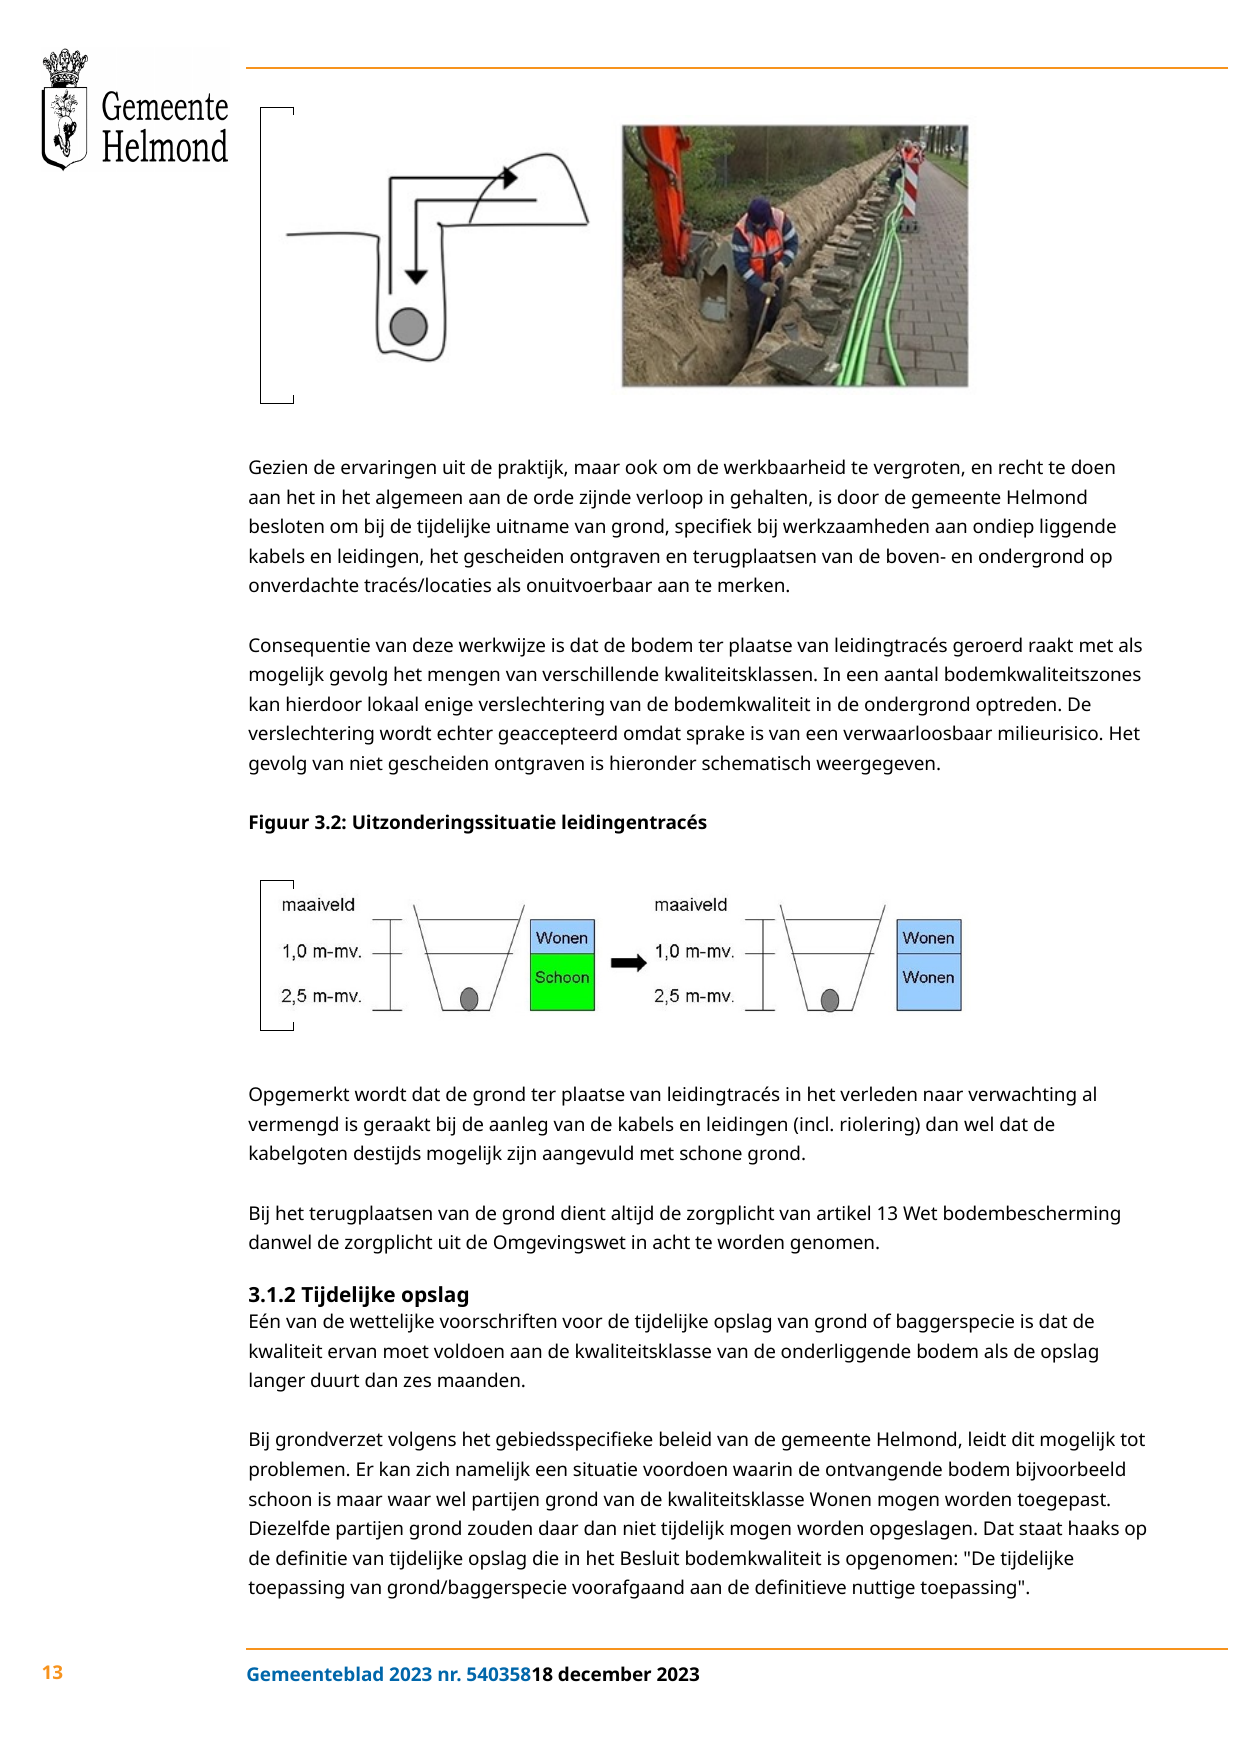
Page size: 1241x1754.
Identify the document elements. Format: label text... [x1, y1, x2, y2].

text Opgemerkt wordt dat de grond ter plaatse van leidingtracés in het verleden naar verwachting al vermengd is geraakt bij de aanleg van de kabels en leidingen (incl. riolering) dan wel dat de kabelgoten destijds mogelijk zijn aangevuld met schone grond. [248, 1081, 1152, 1166]
picture [268, 889, 978, 1022]
text Eén van de wettelijke voorschriften voor de tijdelijke opslag van grond of baggerspecie is dat de kwaliteit ervan moet voldoen aan de kwaliteitsklasse van de onderliggende bodem als de opslag langer duurt dan zes maanden. [248, 1308, 1152, 1393]
text Gezien de ervaringen uit de praktijk, maar ook om de werkbaarheid te vergroten, en recht te doen aan het in het algemeen aan de orde zijnde verloop in gehalten, is door de gemeente Helmond besloten om bij de tijdelijke uitname van grond, specifiek bij werkzaamheden aan ondiep liggende kabels en leidingen, het gescheiden ontgraven en terugplaatsen van de boven- en ondergrond op onverdachte tracés/locaties als onuitvoerbaar aan te merken. [248, 454, 1152, 598]
picture [268, 115, 978, 395]
text Figuur 3.2: Uitzonderingssituatie leidingentracés [248, 809, 1152, 835]
text Bij het terugplaatsen van de grond dient altijd de zorgplicht van artikel 13 Wet bodembescherming danwel de zorgplicht uit de Omgevingswet in acht te worden genomen. [248, 1200, 1152, 1255]
text Bij grondverzet volgens het gebiedsspecifieke beleid van de gemeente Helmond, leidt dit mogelijk tot problemen. Er kan zich namelijk een situatie voordoen waarin de ontvangende bodem bijvoorbeeld schoon is maar waar wel partijen grond van de kwaliteitsklasse Wonen mogen worden toegepast. Diezelfde partijen grond zouden daar dan niet tijdelijk mogen worden opgeslagen. Dat staat haaks op de definitie van tijdelijke opslag die in het Besluit bodemkwaliteit is opgenomen: "De tijdelijke toepassing van grond/baggerspecie voorafgaand aan de definitieve nuttige toepassing". [248, 1427, 1152, 1600]
picture [41, 47, 231, 172]
text 3.1.2 Tijdelijke opslag [248, 1280, 1152, 1308]
text Consequentie van deze werkwijze is dat de bodem ter plaatse van leidingtracés geroerd raakt met als mogelijk gevolg het mengen van verschillende kwaliteitsklassen. In een aantal bodemkwaliteitszones kan hierdoor lokaal enige verslechtering van de bodemkwaliteit in de ondergrond optreden. De verslechtering wordt echter geaccepteerd omdat sprake is van een verwaarloosbaar milieurisico. Het gevolg van niet gescheiden ontgraven is hieronder schematisch weergegeven. [248, 632, 1152, 776]
